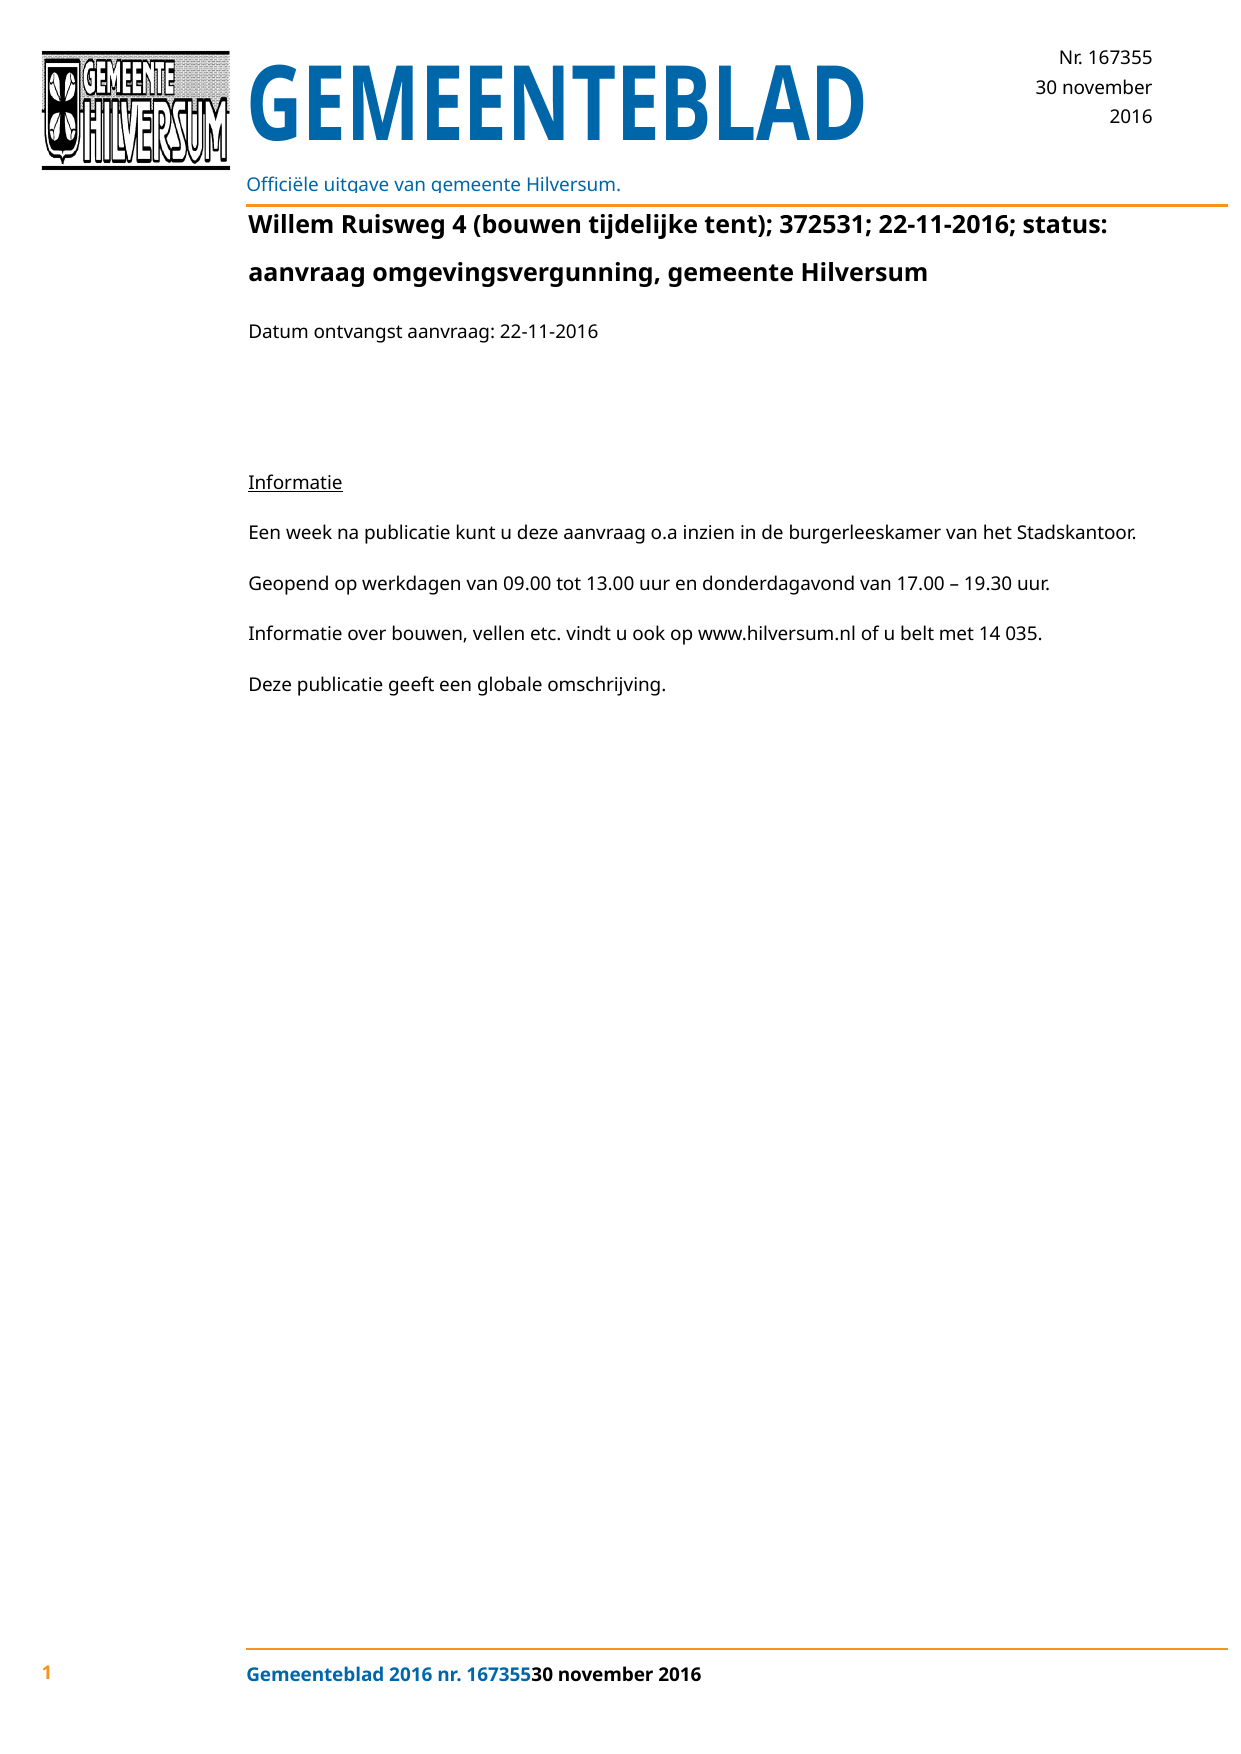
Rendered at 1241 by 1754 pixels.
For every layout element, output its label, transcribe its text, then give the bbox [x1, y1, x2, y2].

text Informatie over bouwen, vellen etc. vindt u ook op www.hilversum.nl of u belt met 14 035. [248, 620, 1152, 646]
text Deze publicatie geeft een globale omschrijving. [248, 671, 1152, 697]
text Geopend op werkdagen van 09.00 tot 13.00 uur en donderdagavond van 17.00 – 19.30 uur. [248, 570, 1152, 596]
text Een week na publicatie kunt u deze aanvraag o.a inzien in de burgerleeskamer van het Stadskantoor. [248, 519, 1152, 545]
text Willem Ruisweg 4 (bouwen tijdelijke tent); 372531; 22-11-2016; status: aanvraag omgevingsvergunning, gemeente Hilversum [248, 207, 1152, 288]
picture [41, 47, 231, 172]
text Datum ontvangst aanvraag: 22-11-2016 [248, 318, 1152, 344]
text Informatie [248, 469, 1152, 495]
